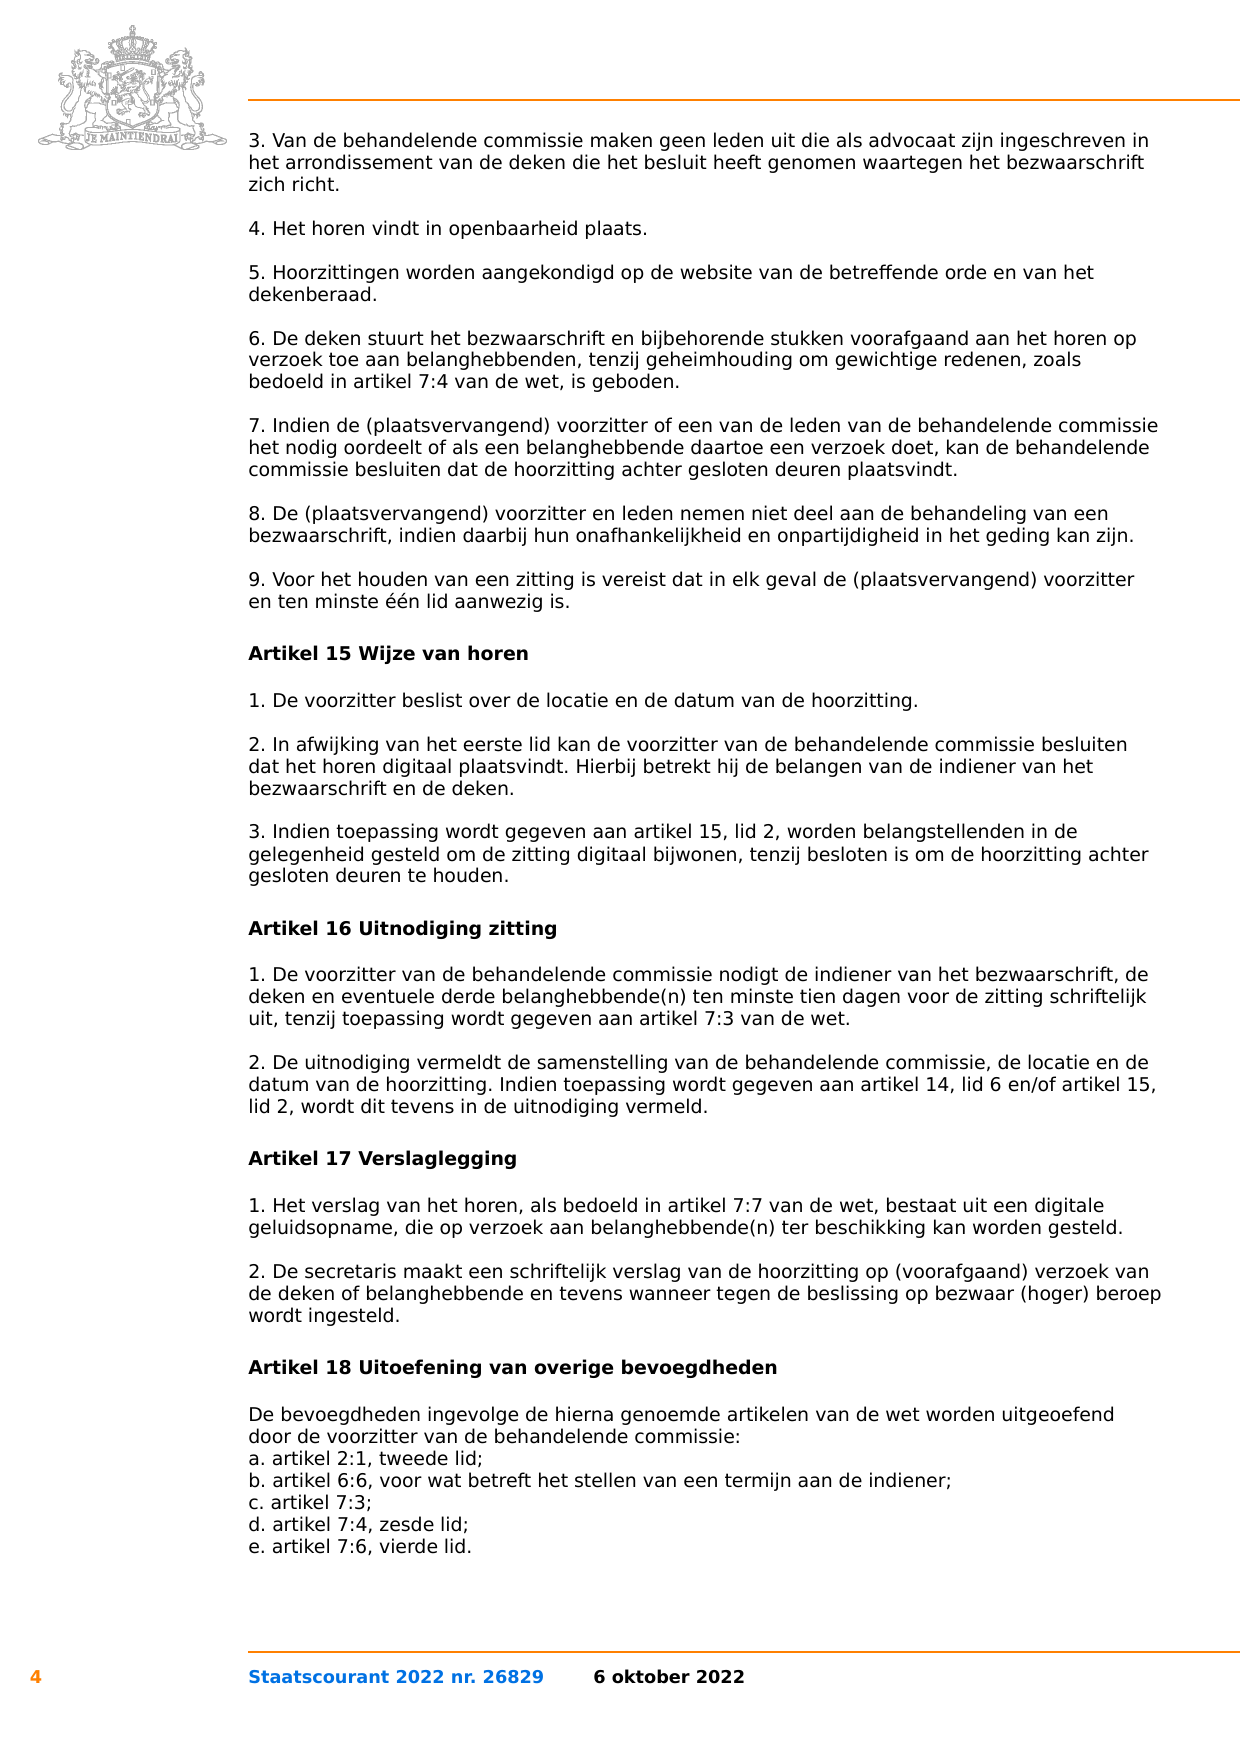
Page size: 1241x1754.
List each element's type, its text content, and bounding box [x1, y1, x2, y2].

subtitle Artikel 15 Wijze van horen [248, 643, 1163, 665]
text De bevoegdheden ingevolge de hierna genoemde artikelen van de wet worden uitgeoefend door de voorzitter van de behandelende commissie: [248, 1404, 1163, 1448]
text d. artikel 7:4, zesde lid; [248, 1514, 1163, 1536]
text 2. De secretaris maakt een schriftelijk verslag van de hoorzitting op (voorafgaand) verzoek van de deken of belanghebbende en tevens wanneer tegen de beslissing op bezwaar (hoger) beroep wordt ingesteld. [248, 1261, 1163, 1327]
text 7. Indien de (plaatsvervangend) voorzitter of een van de leden van de behandelende commissie het nodig oordeelt of als een belanghebbende daartoe een verzoek doet, kan de behandelende commissie besluiten dat de hoorzitting achter gesloten deuren plaatsvindt. [248, 415, 1163, 481]
text c. artikel 7:3; [248, 1492, 1163, 1514]
subtitle Artikel 18 Uitoefening van overige bevoegdheden [248, 1357, 1163, 1379]
text 9. Voor het houden van een zitting is vereist dat in elk geval de (plaatsvervangend) voorzitter en ten minste één lid aanwezig is. [248, 569, 1163, 613]
text 3. Indien toepassing wordt gegeven aan artikel 15, lid 2, worden belangstellenden in de gelegenheid gesteld om de zitting digitaal bijwonen, tenzij besloten is om de hoorzitting achter gesloten deuren te houden. [248, 821, 1163, 887]
subtitle Artikel 17 Verslaglegging [248, 1148, 1163, 1170]
text 1. Het verslag van het horen, als bedoeld in artikel 7:7 van de wet, bestaat uit een digitale geluidsopname, die op verzoek aan belanghebbende(n) ter beschikking kan worden gesteld. [248, 1195, 1163, 1239]
text e. artikel 7:6, vierde lid. [248, 1536, 1163, 1558]
text 2. De uitnodiging vermeldt de samenstelling van de behandelende commissie, de locatie en de datum van de hoorzitting. Indien toepassing wordt gegeven aan artikel 14, lid 6 en/of artikel 15, lid 2, wordt dit tevens in de uitnodiging vermeld. [248, 1052, 1163, 1118]
text 4. Het horen vindt in openbaarheid plaats. [248, 218, 1163, 240]
text 8. De (plaatsvervangend) voorzitter en leden nemen niet deel aan de behandeling van een bezwaarschrift, indien daarbij hun onafhankelijkheid en onpartijdigheid in het geding kan zijn. [248, 503, 1163, 547]
subtitle Artikel 16 Uitnodiging zitting [248, 917, 1163, 939]
text a. artikel 2:1, tweede lid; [248, 1448, 1163, 1470]
text 6. De deken stuurt het bezwaarschrift en bijbehorende stukken voorafgaand aan het horen op verzoek toe aan belanghebbenden, tenzij geheimhouding om gewichtige redenen, zoals bedoeld in artikel 7:4 van de wet, is geboden. [248, 327, 1163, 393]
text b. artikel 6:6, voor wat betreft het stellen van een termijn aan de indiener; [248, 1470, 1163, 1492]
text 3. Van de behandelende commissie maken geen leden uit die als advocaat zijn ingeschreven in het arrondissement van de deken die het besluit heeft genomen waartegen het bezwaarschrift zich richt. [248, 130, 1163, 196]
text 1. De voorzitter van de behandelende commissie nodigt de indiener van het bezwaarschrift, de deken en eventuele derde belanghebbende(n) ten minste tien dagen voor de zitting schriftelijk uit, tenzij toepassing wordt gegeven aan artikel 7:3 van de wet. [248, 964, 1163, 1030]
text 1. De voorzitter beslist over de locatie en de datum van de hoorzitting. [248, 690, 1163, 712]
text 2. In afwijking van het eerste lid kan de voorzitter van de behandelende commissie besluiten dat het horen digitaal plaatsvindt. Hierbij betrekt hij de belangen van de indiener van het bezwaarschrift en de deken. [248, 734, 1163, 799]
picture [38, 25, 227, 150]
text 5. Hoorzittingen worden aangekondigd op de website van de betreffende orde en van het dekenberaad. [248, 262, 1163, 306]
